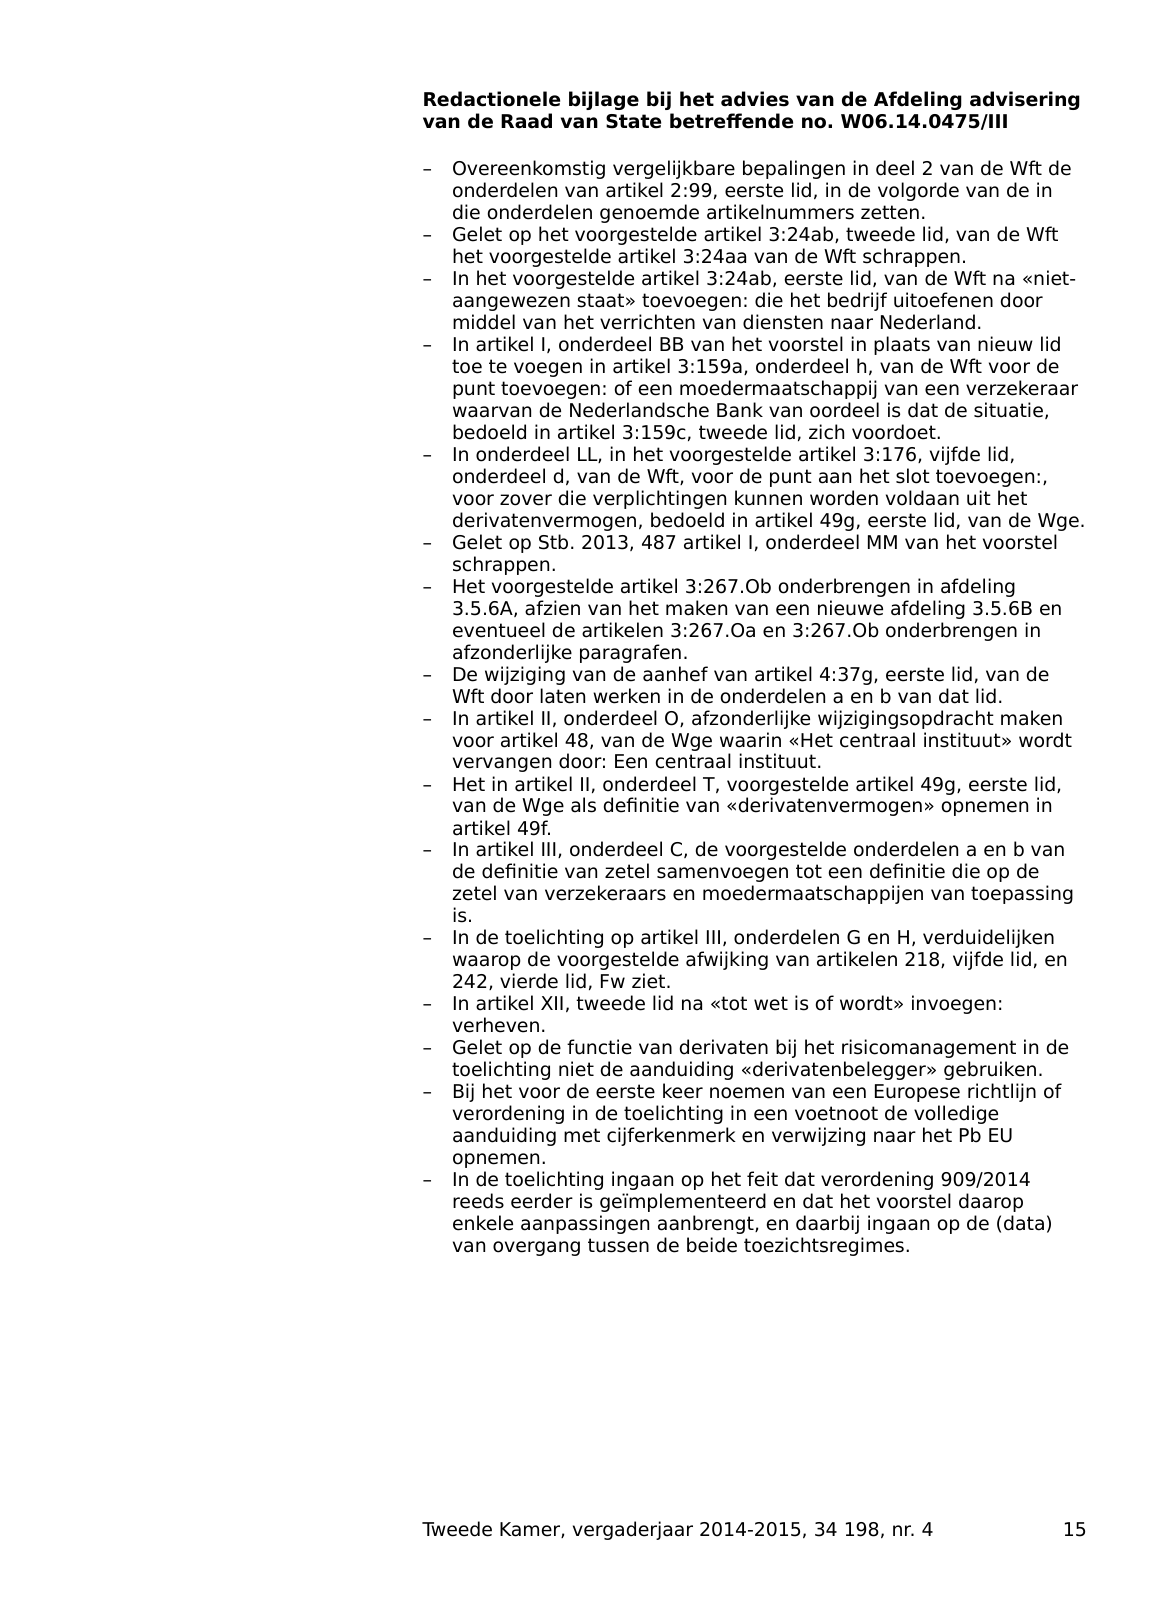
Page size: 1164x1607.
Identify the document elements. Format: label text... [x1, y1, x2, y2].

text – In artikel II, onderdeel O, afzonderlijke wijzigingsopdracht maken voor artikel 48, van de Wge waarin «Het centraal instituut» wordt vervangen door: Een centraal instituut. [422, 707, 1087, 773]
text – De wijziging van de aanhef van artikel 4:37g, eerste lid, van de Wft door laten werken in de onderdelen a en b van dat lid. [422, 663, 1087, 707]
text – In artikel I, onderdeel BB van het voorstel in plaats van nieuw lid toe te voegen in artikel 3:159a, onderdeel h, van de Wft voor de punt toevoegen: of een moedermaatschappij van een verzekeraar waarvan de Nederlandsche Bank van oordeel is dat de situatie, bedoeld in artikel 3:159c, tweede lid, zich voordoet. [422, 334, 1087, 444]
text – Overeenkomstig vergelijkbare bepalingen in deel 2 van de Wft de onderdelen van artikel 2:99, eerste lid, in de volgorde van de in die onderdelen genoemde artikelnummers zetten. [422, 158, 1087, 224]
text – Het in artikel II, onderdeel T, voorgestelde artikel 49g, eerste lid, van de Wge als definitie van «derivatenvermogen» opnemen in artikel 49f. [422, 773, 1087, 839]
text – In de toelichting op artikel III, onderdelen G en H, verduidelijken waarop de voorgestelde afwijking van artikelen 218, vijfde lid, en 242, vierde lid, Fw ziet. [422, 927, 1087, 993]
text – Gelet op Stb. 2013, 487 artikel I, onderdeel MM van het voorstel schrappen. [422, 532, 1087, 576]
text – In het voorgestelde artikel 3:24ab, eerste lid, van de Wft na «niet-aangewezen staat» toevoegen: die het bedrijf uitoefenen door middel van het verrichten van diensten naar Nederland. [422, 268, 1087, 334]
text – Bij het voor de eerste keer noemen van een Europese richtlijn of verordening in de toelichting in een voetnoot de volledige aanduiding met cijferkenmerk en verwijzing naar het Pb EU opnemen. [422, 1081, 1087, 1169]
text – Gelet op het voorgestelde artikel 3:24ab, tweede lid, van de Wft het voorgestelde artikel 3:24aa van de Wft schrappen. [422, 224, 1087, 268]
text – Gelet op de functie van derivaten bij het risicomanagement in de toelichting niet de aanduiding «derivatenbelegger» gebruiken. [422, 1037, 1087, 1081]
text – In artikel XII, tweede lid na «tot wet is of wordt» invoegen: verheven. [422, 993, 1087, 1037]
text – In de toelichting ingaan op het feit dat verordening 909/2014 reeds eerder is geïmplementeerd en dat het voorstel daarop enkele aanpassingen aanbrengt, en daarbij ingaan op de (data) van overgang tussen de beide toezichtsregimes. [422, 1169, 1087, 1257]
subtitle Redactionele bijlage bij het advies van de Afdeling advisering van de Raad van State betreffende no. W06.14.0475/III [77, 89, 1087, 133]
text – Het voorgestelde artikel 3:267.Ob onderbrengen in afdeling 3.5.6A, afzien van het maken van een nieuwe afdeling 3.5.6B en eventueel de artikelen 3:267.Oa en 3:267.Ob onderbrengen in afzonderlijke paragrafen. [422, 576, 1087, 663]
text – In artikel III, onderdeel C, de voorgestelde onderdelen a en b van de definitie van zetel samenvoegen tot een definitie die op de zetel van verzekeraars en moedermaatschappijen van toepassing is. [422, 839, 1087, 927]
text – In onderdeel LL, in het voorgestelde artikel 3:176, vijfde lid, onderdeel d, van de Wft, voor de punt aan het slot toevoegen:, voor zover die verplichtingen kunnen worden voldaan uit het derivatenvermogen, bedoeld in artikel 49g, eerste lid, van de Wge. [422, 444, 1087, 532]
